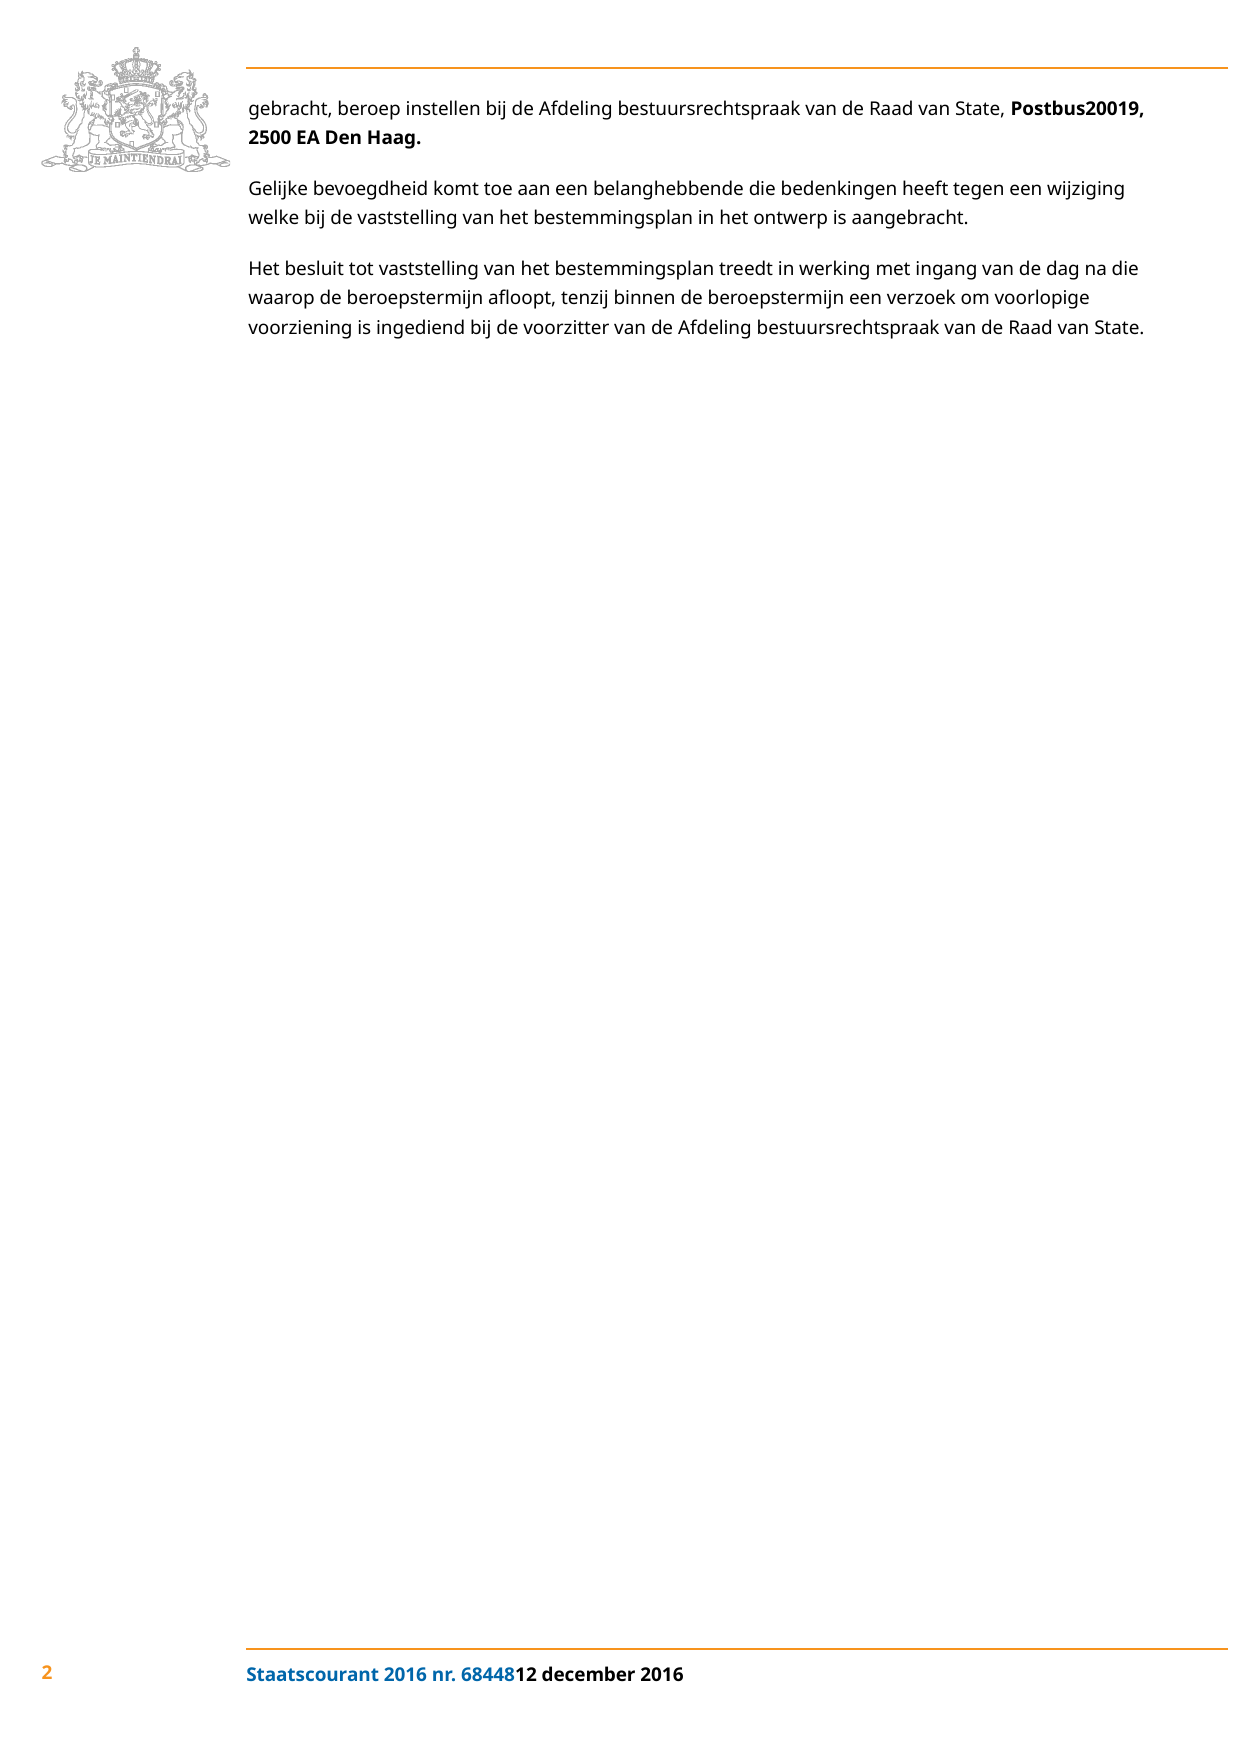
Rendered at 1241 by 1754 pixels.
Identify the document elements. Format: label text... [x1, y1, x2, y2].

text Gelijke bevoegdheid komt toe aan een belanghebbende die bedenkingen heeft tegen een wijziging welke bij de vaststelling van het bestemmingsplan in het ontwerp is aangebracht. [248, 175, 1152, 230]
text Het besluit tot vaststelling van het bestemmingsplan treedt in werking met ingang van de dag na die waarop de beroepstermijn afloopt, tenzij binnen de beroepstermijn een verzoek om voorlopige voorziening is ingediend bij de voorzitter van de Afdeling bestuursrechtspraak van de Raad van State. [248, 255, 1152, 340]
text gebracht, beroep instellen bij de Afdeling bestuursrechtspraak van de Raad van State, Postbus20019, 2500 EA Den Haag. [248, 95, 1152, 150]
picture [41, 47, 231, 172]
